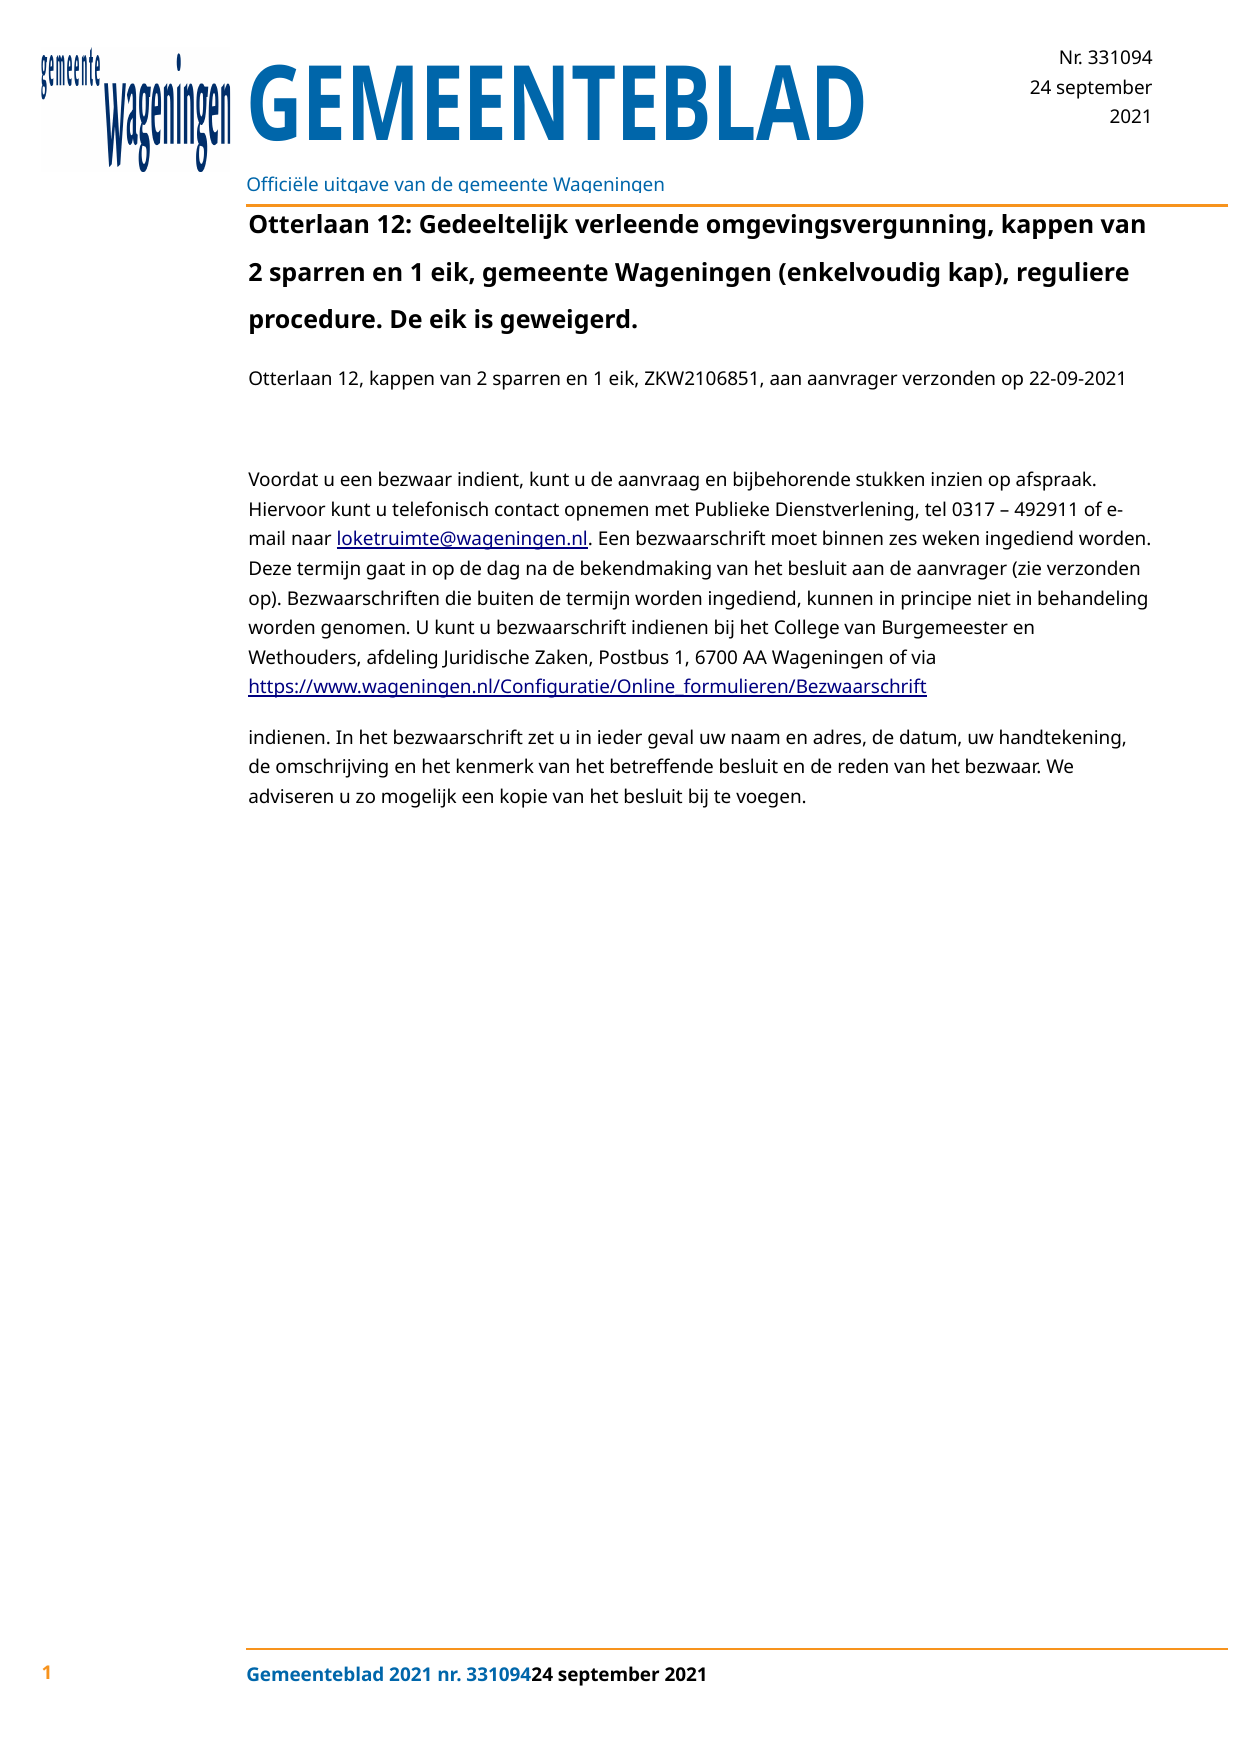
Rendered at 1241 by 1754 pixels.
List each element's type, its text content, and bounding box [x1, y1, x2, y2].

text Otterlaan 12, kappen van 2 sparren en 1 eik, ZKW2106851, aan aanvrager verzonden op 22-09-2021 [248, 366, 1152, 391]
text indienen. In het bezwaarschrift zet u in ieder geval uw naam en adres, de datum, uw handtekening, de omschrijving en het kenmerk van het betreffende besluit en de reden van het bezwaar. We adviseren u zo mogelijk een kopie van het besluit bij te voegen. [248, 724, 1152, 809]
text Voordat u een bezwaar indient, kunt u de aanvraag en bijbehorende stukken inzien op afspraak. Hiervoor kunt u telefonisch contact opnemen met Publieke Dienstverlening, tel 0317 – 492911 of e-mail naar loketruimte@wageningen.nl. Een bezwaarschrift moet binnen zes weken ingediend worden. Deze termijn gaat in op de dag na de bekendmaking van het besluit aan de aanvrager (zie verzonden op). Bezwaarschriften die buiten de termijn worden ingediend, kunnen in principe niet in behandeling worden genomen. U kunt u bezwaarschrift indienen bij het College van Burgemeester en Wethouders, afdeling Juridische Zaken, Postbus 1, 6700 AA Wageningen of via https://www.wageningen.nl/Configuratie/Online_formulieren/Bezwaarschrift [248, 466, 1152, 699]
picture [41, 47, 231, 172]
text Otterlaan 12: Gedeeltelijk verleende omgevingsvergunning, kappen van 2 sparren en 1 eik, gemeente Wageningen (enkelvoudig kap), reguliere procedure. De eik is geweigerd. [248, 207, 1152, 336]
